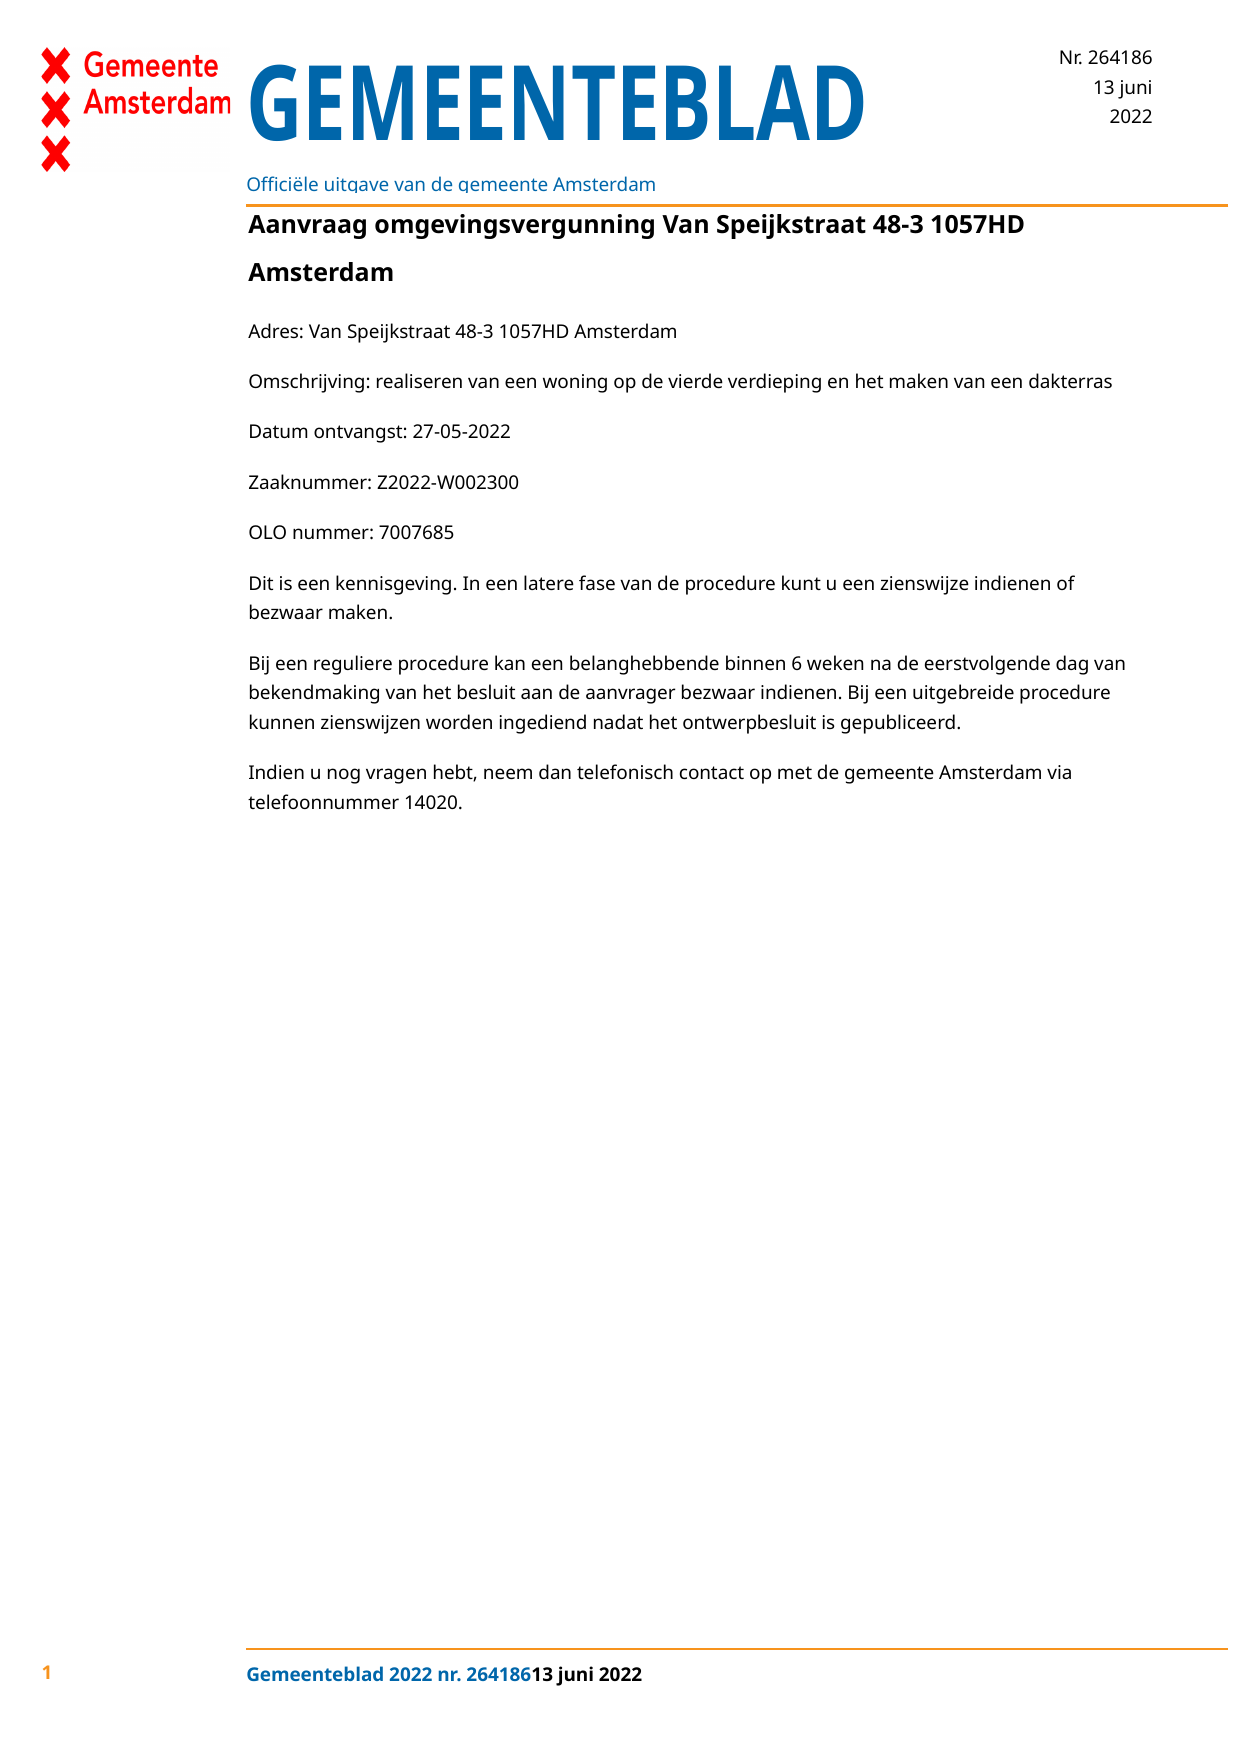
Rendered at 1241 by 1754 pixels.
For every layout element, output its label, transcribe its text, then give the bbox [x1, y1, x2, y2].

text Aanvraag omgevingsvergunning Van Speijkstraat 48-3 1057HD Amsterdam [248, 207, 1152, 288]
text Adres: Van Speijkstraat 48-3 1057HD Amsterdam [248, 318, 1152, 344]
picture [41, 47, 231, 172]
text Datum ontvangst: 27-05-2022 [248, 419, 1152, 444]
text OLO nummer: 7007685 [248, 519, 1152, 545]
text Zaaknummer: Z2022-W002300 [248, 469, 1152, 495]
text Indien u nog vragen hebt, neem dan telefonisch contact op met de gemeente Amsterdam via telefoonnummer 14020. [248, 759, 1152, 815]
text Bij een reguliere procedure kan een belanghebbende binnen 6 weken na de eerstvolgende dag van bekendmaking van het besluit aan de aanvrager bezwaar indienen. Bij een uitgebreide procedure kunnen zienswijzen worden ingediend nadat het ontwerpbesluit is gepubliceerd. [248, 650, 1152, 735]
text Dit is een kennisgeving. In een latere fase van de procedure kunt u een zienswijze indienen of bezwaar maken. [248, 570, 1152, 625]
text Omschrijving: realiseren van een woning op de vierde verdieping en het maken van een dakterras [248, 368, 1152, 394]
